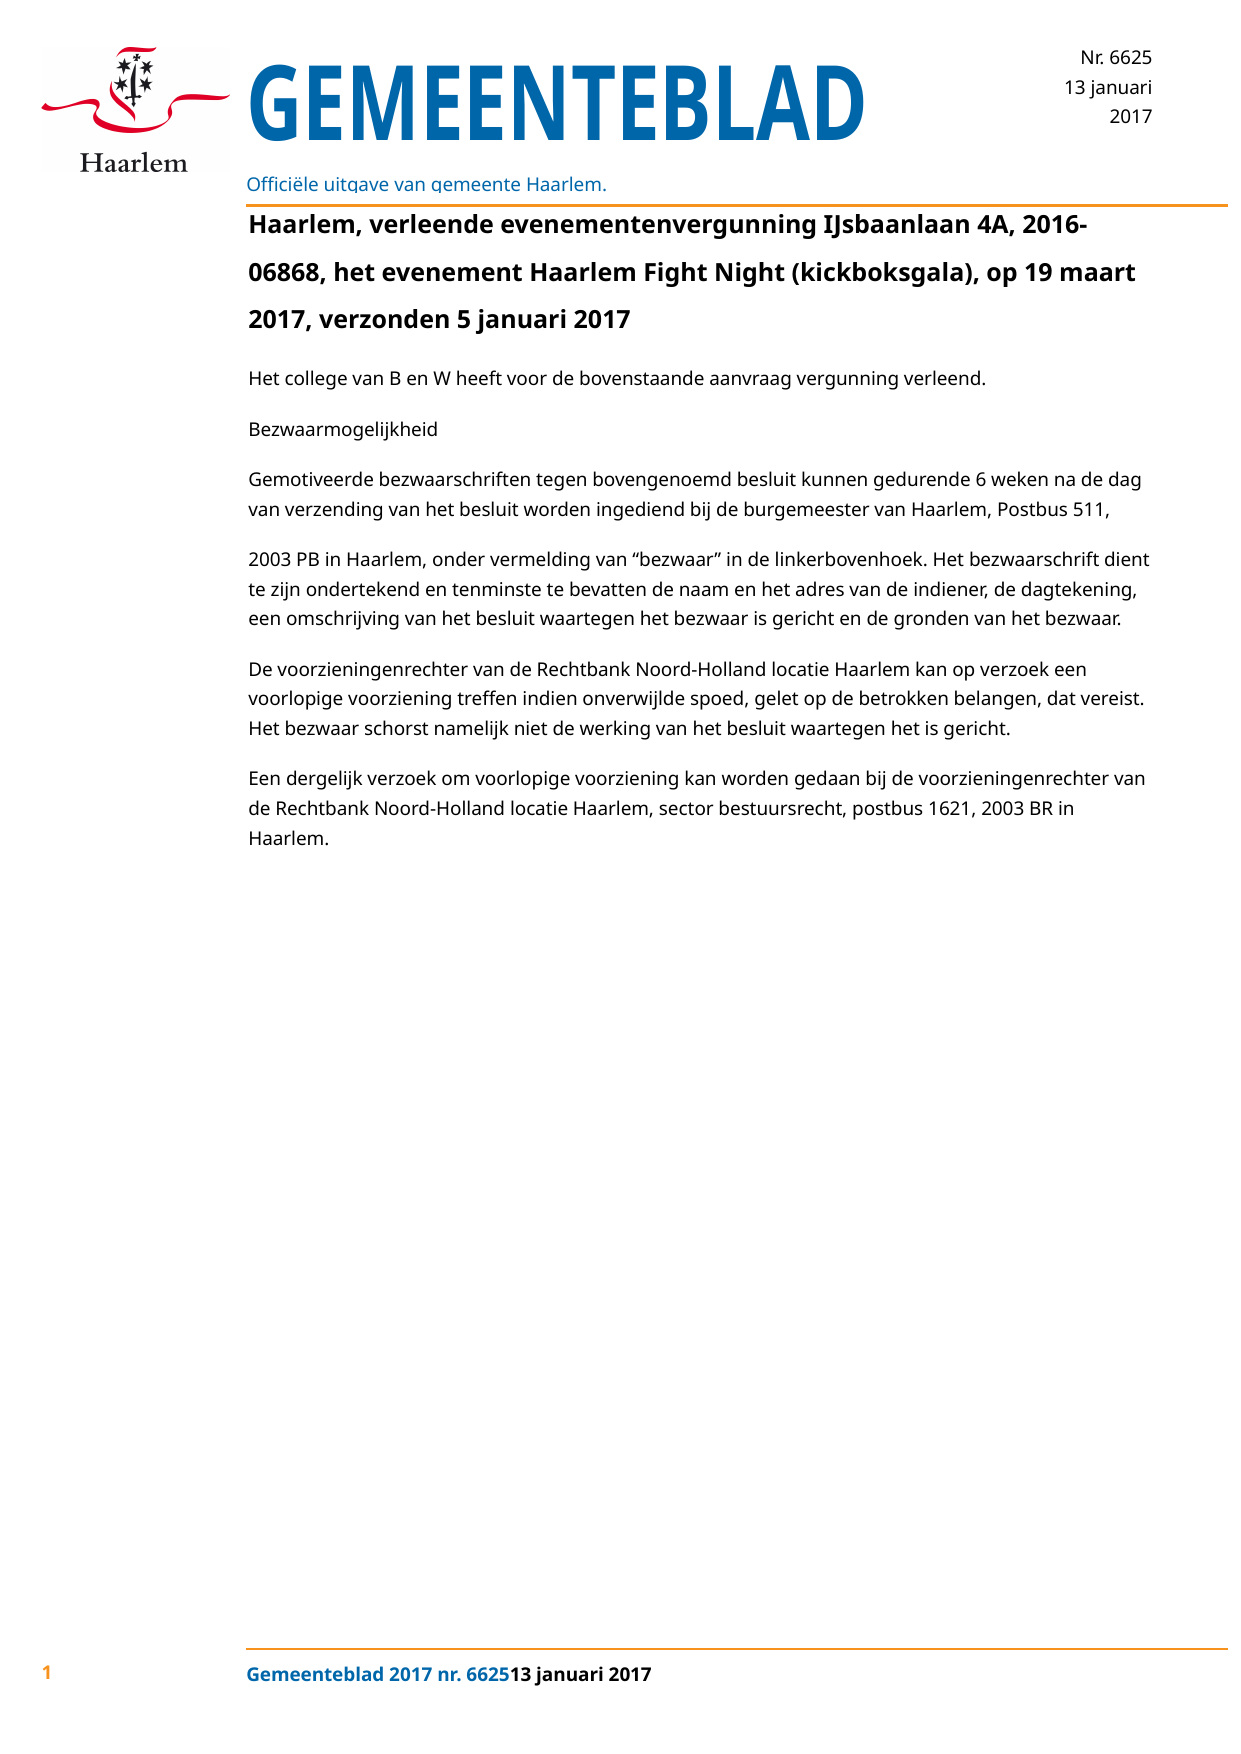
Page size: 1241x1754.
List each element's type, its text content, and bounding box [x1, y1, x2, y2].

text De voorzieningenrechter van de Rechtbank Noord-Holland locatie Haarlem kan op verzoek een voorlopige voorziening treffen indien onverwijlde spoed, gelet op de betrokken belangen, dat vereist. Het bezwaar schorst namelijk niet de werking van het besluit waartegen het is gericht. [248, 656, 1152, 741]
text Haarlem, verleende evenementenvergunning IJsbaanlaan 4A, 2016-06868, het evenement Haarlem Fight Night (kickboksgala), op 19 maart 2017, verzonden 5 januari 2017 [248, 207, 1152, 336]
text Een dergelijk verzoek om voorlopige voorziening kan worden gedaan bij de voorzieningenrechter van de Rechtbank Noord-Holland locatie Haarlem, sector bestuursrecht, postbus 1621, 2003 BR in Haarlem. [248, 766, 1152, 850]
text Gemotiveerde bezwaarschriften tegen bovengenoemd besluit kunnen gedurende 6 weken na de dag van verzending van het besluit worden ingediend bij de burgemeester van Haarlem, Postbus 511, [248, 466, 1152, 522]
text Bezwaarmogelijkheid [248, 416, 1152, 442]
text Het college van B en W heeft voor de bovenstaande aanvraag vergunning verleend. [248, 366, 1152, 391]
text 2003 PB in Haarlem, onder vermelding van “bezwaar” in de linkerbovenhoek. Het bezwaarschrift dient te zijn ondertekend en tenminste te bevatten de naam en het adres van de indiener, de dagtekening, een omschrijving van het besluit waartegen het bezwaar is gericht en de gronden van het bezwaar. [248, 546, 1152, 631]
picture [41, 47, 231, 172]
